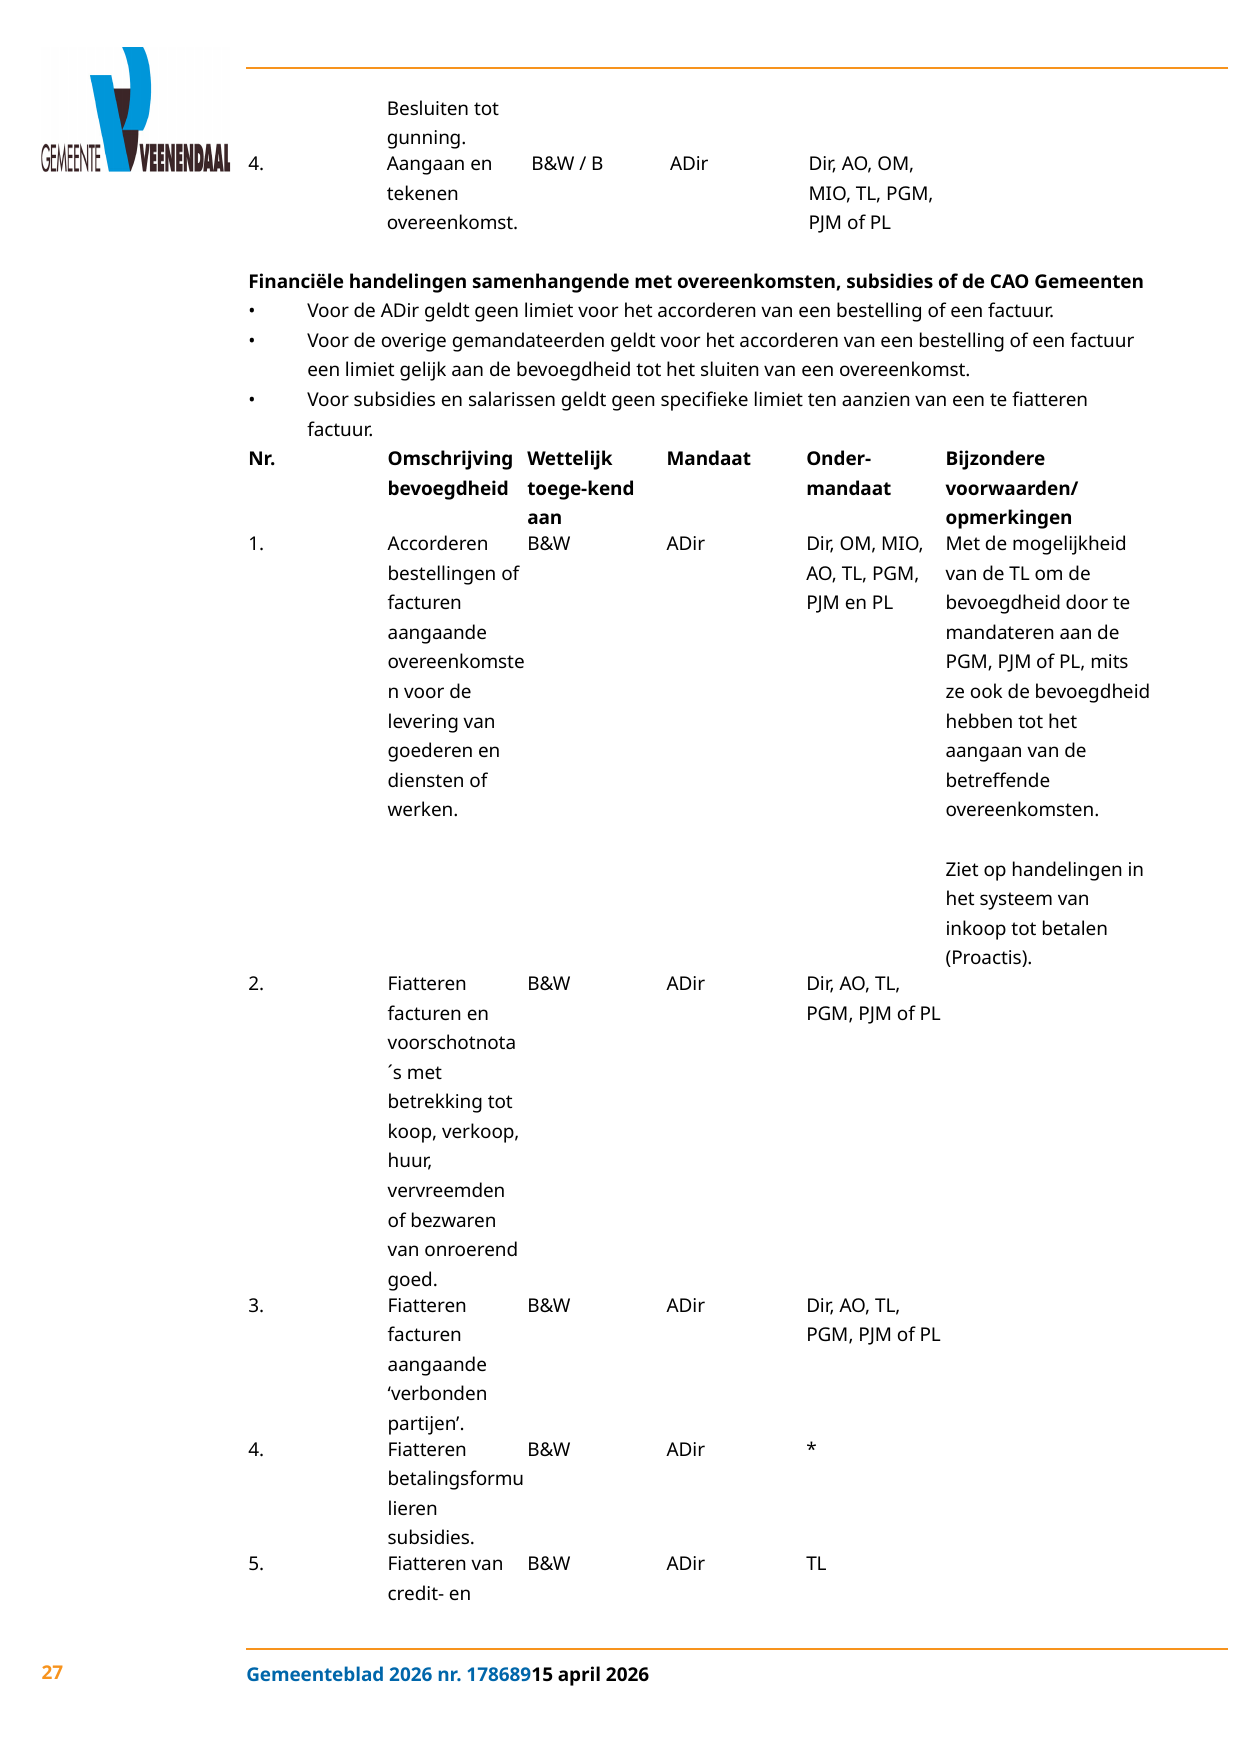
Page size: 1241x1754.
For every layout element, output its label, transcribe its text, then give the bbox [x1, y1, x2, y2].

table_cell [947, 150, 1152, 235]
table_header Omschrijving bevoegdheid [388, 445, 527, 530]
table_header Onder-mandaat [806, 445, 945, 530]
table_cell Dir, OM, MIO, AO, TL, PGM, PJM en PL [806, 530, 945, 970]
table_cell ADir [666, 1550, 806, 1606]
table_cell Fiatteren facturen en voorschotnota´s met betrekking tot koop, verkoop, huur, vervreemden of bezwaren van onroerend goed. [388, 970, 527, 1292]
picture [123, 47, 231, 172]
table_cell 4. [248, 1436, 387, 1550]
table_cell B&W [527, 530, 666, 970]
table_cell Fiatteren van credit- en [388, 1550, 527, 1606]
text Financiële handelingen samenhangende met overeenkomsten, subsidies of de CAO Gemeenten [248, 268, 1152, 293]
table_cell B&W / B [531, 150, 670, 235]
table_cell [945, 970, 1152, 1292]
table_cell TL [806, 1550, 945, 1606]
table_cell Dir, AO, OM, MIO, TL, PGM, PJM of PL [808, 150, 947, 235]
table_cell B&W [527, 970, 666, 1292]
table_cell Dir, AO, TL, PGM, PJM of PL [806, 1292, 945, 1436]
table_cell Fiatteren facturen aangaande ‘verbonden partijen’. [388, 1292, 527, 1436]
table_cell 3. [248, 1292, 387, 1436]
table_cell [945, 1292, 1152, 1436]
table_cell ADir [666, 970, 806, 1292]
table_cell 2. [248, 970, 387, 1292]
table_cell B&W [527, 1436, 666, 1550]
table_header Wettelijk toege-kend aan [527, 445, 666, 530]
table_cell Dir, AO, TL, PGM, PJM of PL [806, 970, 945, 1292]
table_cell ADir [670, 150, 808, 235]
table_cell * [806, 1436, 945, 1550]
table_cell [945, 1550, 1152, 1606]
table_cell 1. [248, 530, 387, 970]
table_cell Fiatteren betalingsformulieren subsidies. [388, 1436, 527, 1550]
table_header Mandaat [666, 445, 806, 530]
table_cell Met de mogelijkheid van de TL om de bevoegdheid door te mandateren aan de PGM, PJM of PL, mits ze ook de bevoegdheid hebben tot het aangaan van de betreffende overeenkomsten. Ziet op handelingen in het systeem van inkoop tot betalen (Proactis). [945, 530, 1152, 970]
table_cell ADir [666, 530, 806, 970]
list Voor subsidies en salarissen geldt geen specifieke limiet ten aanzien van een te fiatteren factuur. [248, 386, 1152, 441]
table_cell B&W [527, 1550, 666, 1606]
table_cell Aangaan en tekenen overeenkomst. [387, 150, 531, 235]
table_cell ADir [666, 1436, 806, 1550]
table_cell [670, 95, 808, 150]
list Voor de ADir geldt geen limiet voor het accorderen van een bestelling of een factuur. [248, 297, 1152, 323]
table_header Nr. [248, 445, 387, 530]
table_cell 5. [248, 1550, 387, 1606]
table_cell Accorderen bestellingen of facturen aangaande overeenkomsten voor de levering van goederen en diensten of werken. [388, 530, 527, 970]
list Voor de overige gemandateerden geldt voor het accorderen van een bestelling of een factuur een limiet gelijk aan de bevoegdheid tot het sluiten van een overeenkomst. [248, 327, 1152, 382]
table_cell [947, 95, 1152, 150]
picture [41, 47, 130, 172]
table_cell B&W [527, 1292, 666, 1436]
table_cell [248, 95, 387, 150]
table_cell Besluiten tot gunning. [387, 95, 531, 150]
table_cell [531, 95, 670, 150]
table_cell ADir [666, 1292, 806, 1436]
table_cell [945, 1436, 1152, 1550]
table_header Bijzondere voorwaarden/ opmerkingen [945, 445, 1152, 530]
table_cell 4. [248, 150, 387, 235]
table_cell [808, 95, 947, 150]
